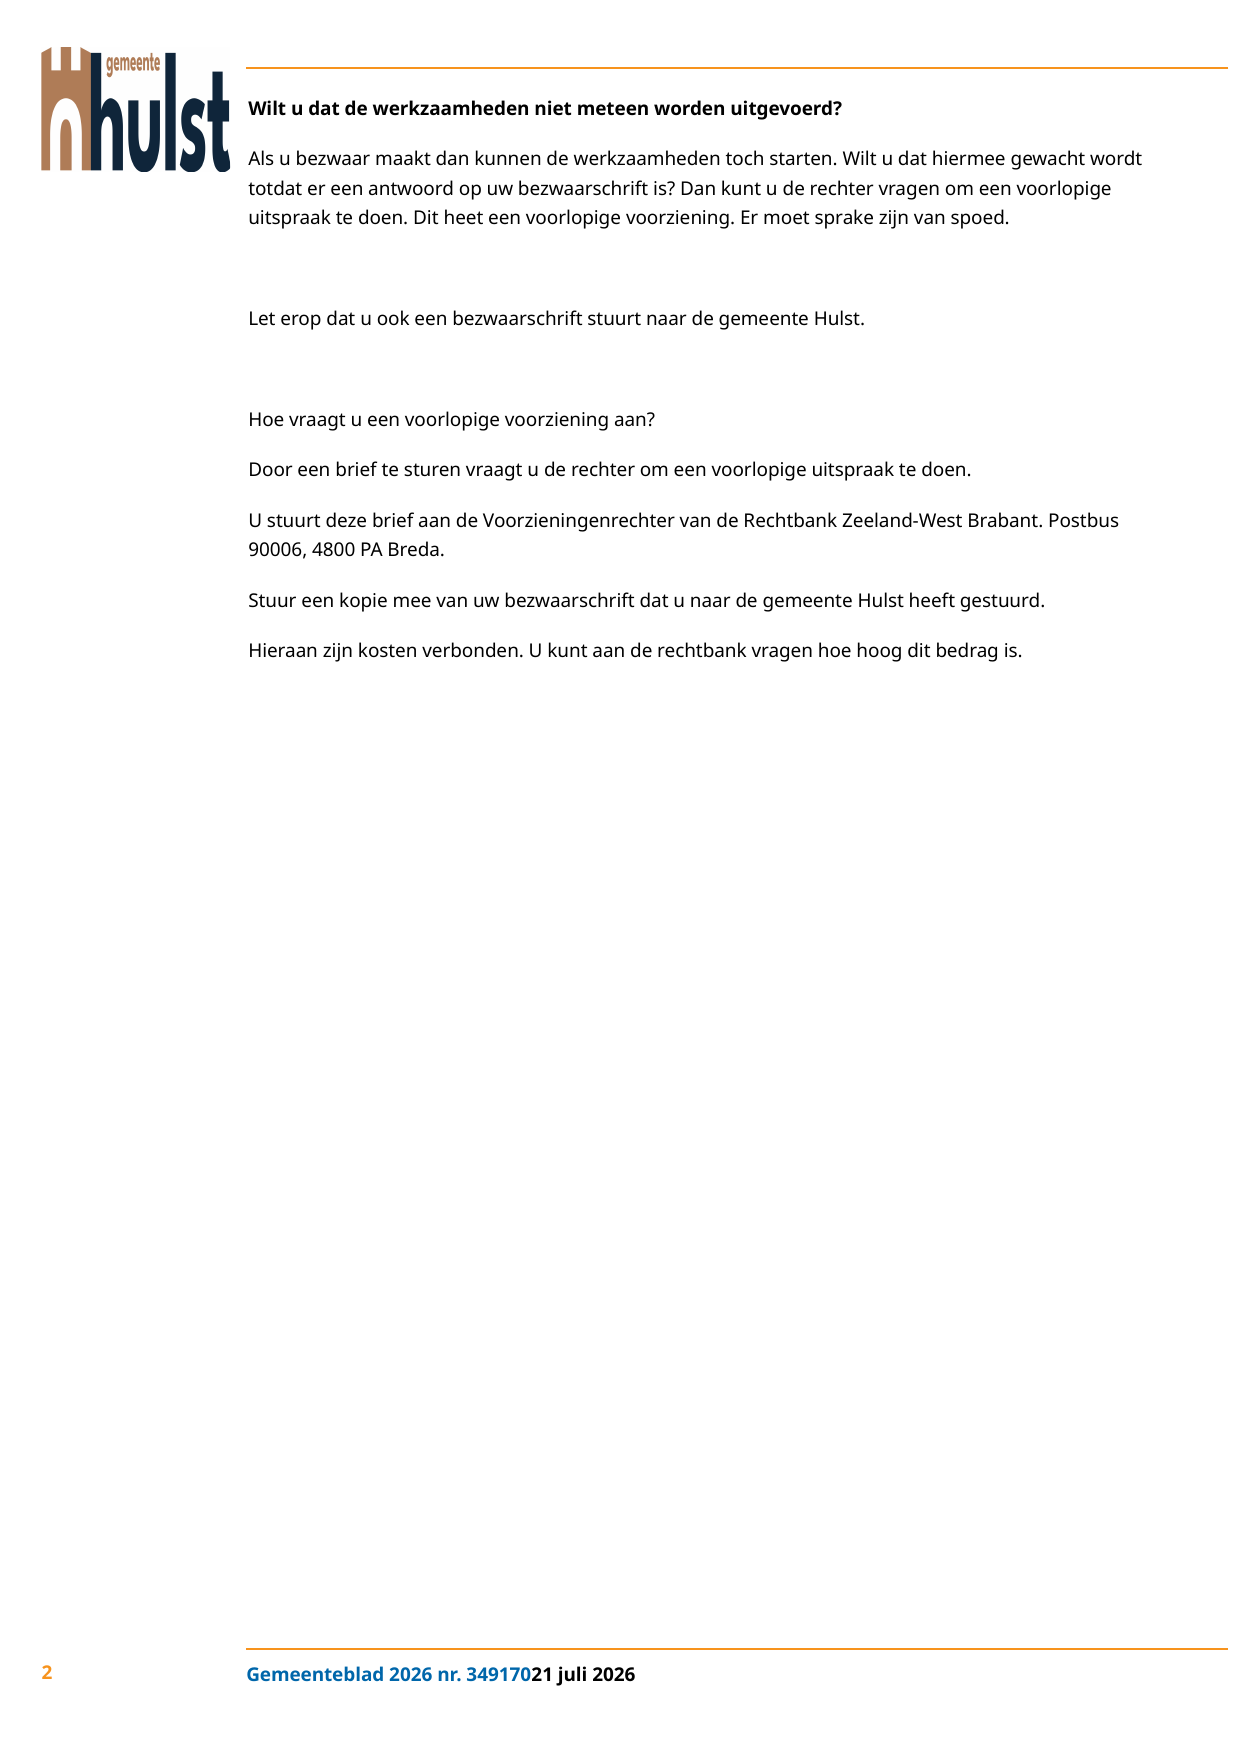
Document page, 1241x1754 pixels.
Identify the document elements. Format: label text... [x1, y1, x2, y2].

text U stuurt deze brief aan de Voorzieningenrechter van de Rechtbank Zeeland-West Brabant. Postbus 90006, 4800 PA Breda. [248, 507, 1152, 562]
text Hieraan zijn kosten verbonden. U kunt aan de rechtbank vragen hoe hoog dit bedrag is. [248, 637, 1152, 663]
text Stuur een kopie mee van uw bezwaarschrift dat u naar de gemeente Hulst heeft gestuurd. [248, 587, 1152, 613]
text Door een brief te sturen vraagt u de rechter om een voorlopige uitspraak te doen. [248, 456, 1152, 482]
text Hoe vraagt u een voorlopige voorziening aan? [248, 406, 1152, 432]
text Let erop dat u ook een bezwaarschrift stuurt naar de gemeente Hulst. [248, 305, 1152, 331]
picture [41, 47, 231, 172]
text Wilt u dat de werkzaamheden niet meteen worden uitgevoerd? [248, 95, 1152, 121]
text Als u bezwaar maakt dan kunnen de werkzaamheden toch starten. Wilt u dat hiermee gewacht wordt totdat er een antwoord op uw bezwaarschrift is? Dan kunt u de rechter vragen om een voorlopige uitspraak te doen. Dit heet een voorlopige voorziening. Er moet sprake zijn van spoed. [248, 145, 1152, 230]
